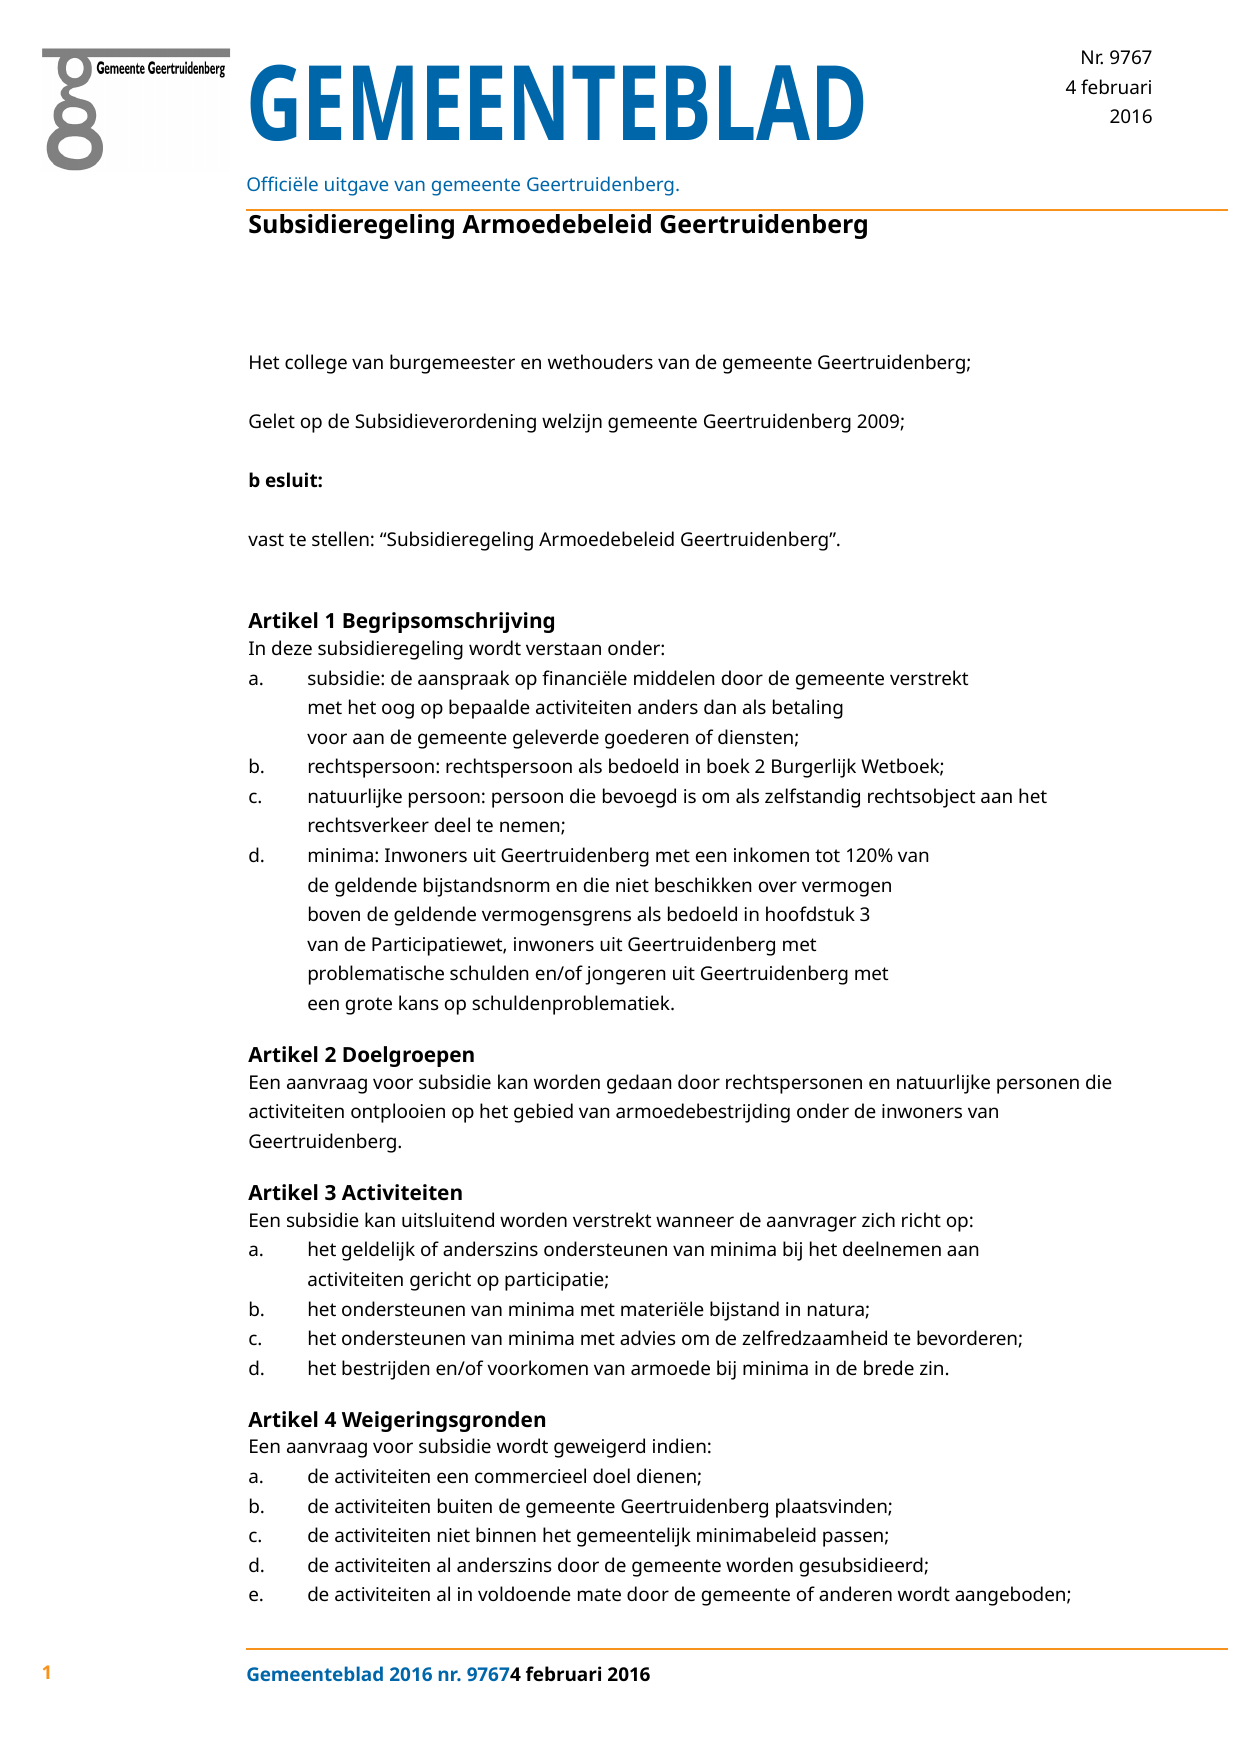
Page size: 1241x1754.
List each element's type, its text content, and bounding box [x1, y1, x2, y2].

text Een aanvraag voor subsidie wordt geweigerd indien: [248, 1434, 1152, 1459]
list minima: Inwoners uit Geertruidenberg met een inkomen tot 120% van [248, 842, 1152, 868]
list de activiteiten niet binnen het gemeentelijk minimabeleid passen; [248, 1522, 1152, 1548]
text Een aanvraag voor subsidie kan worden gedaan door rechtspersonen en natuurlijke personen die activiteiten ontplooien op het gebied van armoedebestrijding onder de inwoners van Geertruidenberg. [248, 1069, 1152, 1154]
list van de Participatiewet, inwoners uit Geertruidenberg met [248, 931, 1152, 957]
list natuurlijke persoon: persoon die bevoegd is om als zelfstandig rechtsobject aan het [248, 783, 1152, 809]
list de activiteiten buiten de gemeente Geertruidenberg plaatsvinden; [248, 1493, 1152, 1519]
list de geldende bijstandsnorm en die niet beschikken over vermogen [248, 872, 1152, 897]
list subsidie: de aanspraak op financiële middelen door de gemeente verstrekt [248, 665, 1152, 690]
list een grote kans op schuldenproblematiek. [248, 990, 1152, 1016]
list het ondersteunen van minima met materiële bijstand in natura; [248, 1296, 1152, 1321]
text Een subsidie kan uitsluitend worden verstrekt wanneer de aanvrager zich richt op: [248, 1207, 1152, 1233]
list het geldelijk of anderszins ondersteunen van minima bij het deelnemen aan [248, 1237, 1152, 1262]
text In deze subsidieregeling wordt verstaan onder: [248, 635, 1152, 661]
text Artikel 2 Doelgroepen [248, 1041, 1152, 1069]
list rechtsverkeer deel te nemen; [248, 813, 1152, 838]
text Het college van burgemeester en wethouders van de gemeente Geertruidenberg; [248, 349, 1152, 375]
text Subsidieregeling Armoedebeleid Geertruidenberg [248, 211, 1152, 241]
text vast te stellen: “Subsidieregeling Armoedebeleid Geertruidenberg”. [248, 527, 1152, 552]
list het bestrijden en/of voorkomen van armoede bij minima in de brede zin. [248, 1355, 1152, 1381]
text Gelet op de Subsidieverordening welzijn gemeente Geertruidenberg 2009; [248, 408, 1152, 434]
list problematische schulden en/of jongeren uit Geertruidenberg met [248, 961, 1152, 986]
list activiteiten gericht op participatie; [248, 1266, 1152, 1292]
list boven de geldende vermogensgrens als bedoeld in hoofdstuk 3 [248, 901, 1152, 927]
list het ondersteunen van minima met advies om de zelfredzaamheid te bevorderen; [248, 1325, 1152, 1351]
picture [41, 47, 231, 172]
text Artikel 1 Begripsomschrijving [248, 607, 1152, 635]
list de activiteiten al in voldoende mate door de gemeente of anderen wordt aangeboden; [248, 1582, 1152, 1607]
text Artikel 3 Activiteiten [248, 1178, 1152, 1207]
list rechtspersoon: rechtspersoon als bedoeld in boek 2 Burgerlijk Wetboek; [248, 753, 1152, 779]
text b esluit: [248, 467, 1152, 493]
list voor aan de gemeente geleverde goederen of diensten; [248, 724, 1152, 749]
list de activiteiten al anderszins door de gemeente worden gesubsidieerd; [248, 1552, 1152, 1578]
list met het oog op bepaalde activiteiten anders dan als betaling [248, 694, 1152, 720]
list de activiteiten een commercieel doel dienen; [248, 1463, 1152, 1489]
text Artikel 4 Weigeringsgronden [248, 1405, 1152, 1434]
